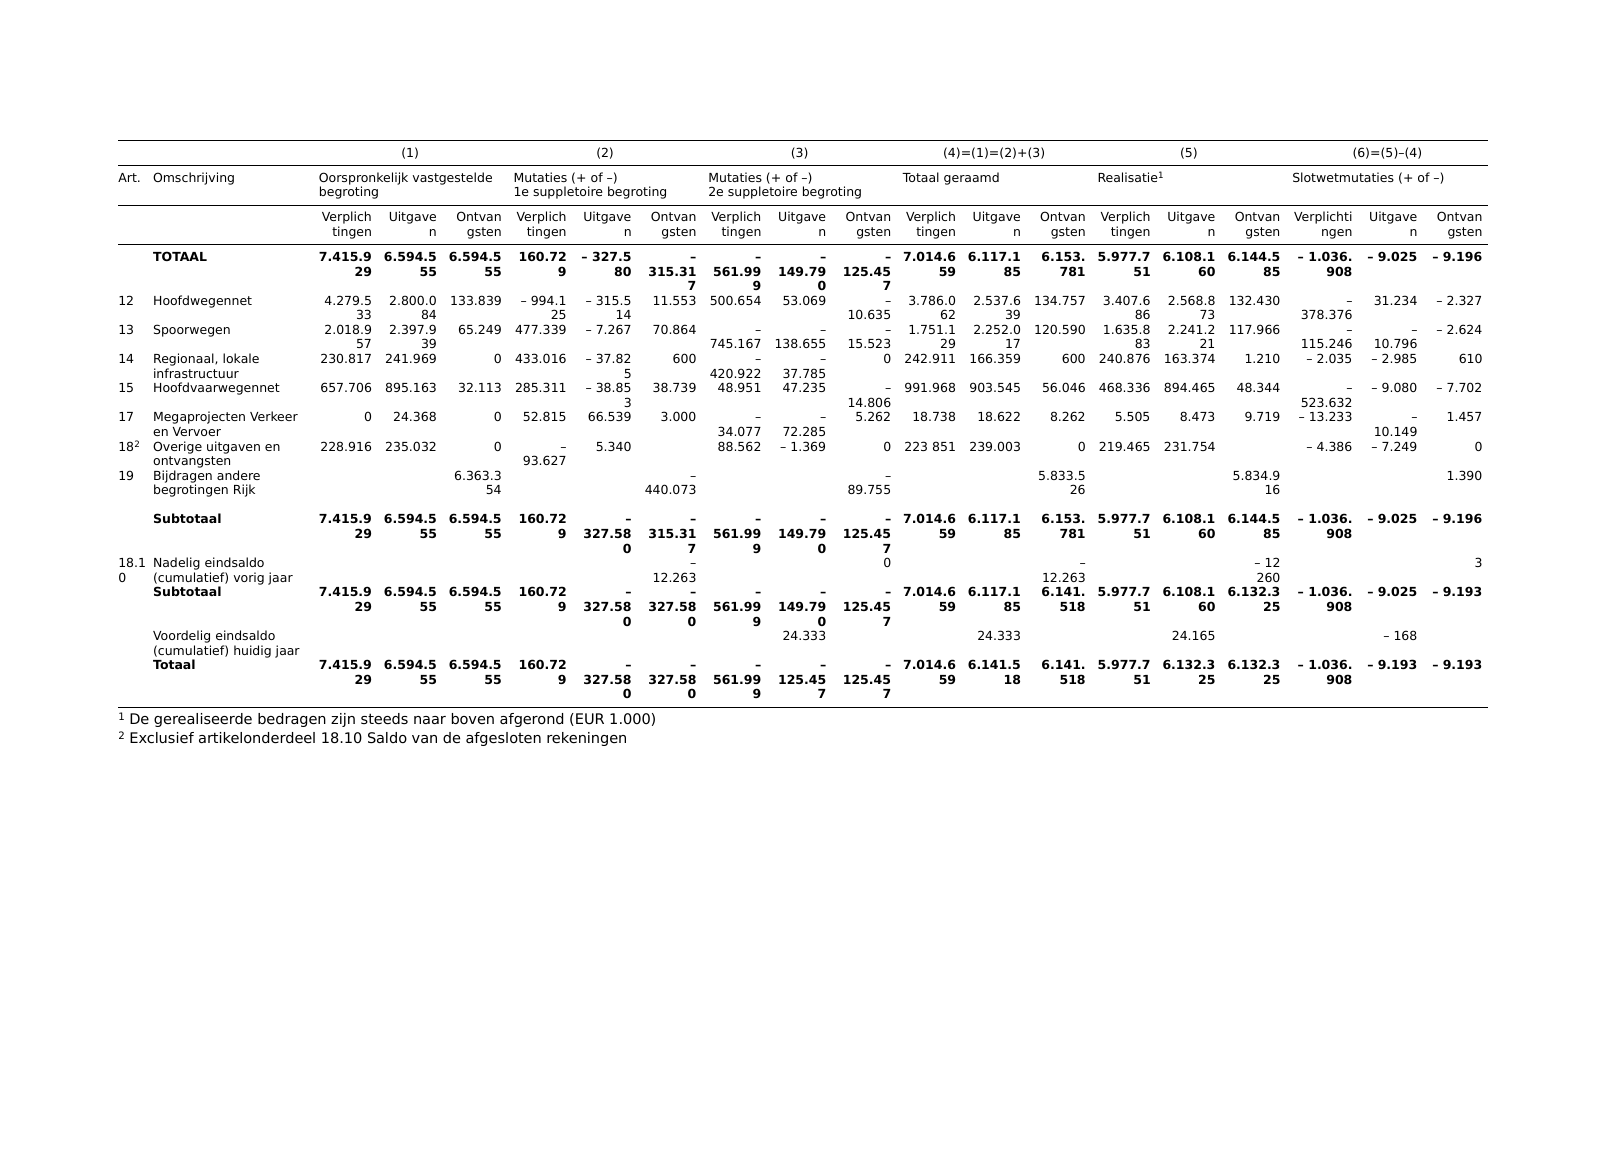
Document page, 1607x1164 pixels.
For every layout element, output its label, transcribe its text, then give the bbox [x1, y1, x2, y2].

table_cell – 561.999 [702, 658, 767, 707]
table_cell [118, 206, 147, 244]
table_cell Verplichtingen [313, 206, 378, 244]
table_cell – 745.167 [702, 323, 767, 352]
table_cell [637, 440, 702, 469]
table_cell 6.594.555 [378, 585, 442, 629]
table_cell Hoofdwegennet [147, 294, 313, 323]
table_cell 6.108.160 [1156, 513, 1221, 556]
table_cell – 125.457 [832, 585, 897, 629]
table_cell – 327.580 [637, 585, 702, 629]
table_cell 7.415.929 [313, 658, 378, 707]
table_cell [897, 629, 962, 658]
table_cell – 327.580 [572, 245, 637, 294]
table_cell 5.262 [832, 410, 897, 439]
table_cell 56.046 [1027, 381, 1091, 410]
table_cell 6.132.325 [1156, 658, 1221, 707]
table_cell [1091, 556, 1156, 585]
table_cell 52.815 [508, 410, 572, 439]
table_cell Nadelig eindsaldo (cumulatief) vorig jaar [147, 556, 313, 585]
table_cell [637, 498, 702, 512]
table_cell 6.594.555 [443, 245, 507, 294]
table_cell [962, 469, 1027, 498]
table_cell Verplichtingen [1091, 206, 1156, 244]
table_cell Ontvangsten [1423, 206, 1488, 244]
table_cell – 149.790 [767, 585, 832, 629]
table_cell [962, 498, 1027, 512]
table_cell 11.553 [637, 294, 702, 323]
table_cell 657.706 [313, 381, 378, 410]
table_cell 6.117.185 [962, 585, 1027, 629]
table_cell – 9.193 [1423, 658, 1488, 707]
table_cell [1156, 469, 1221, 498]
table_cell 48.951 [702, 381, 767, 410]
table_cell – 561.999 [702, 513, 767, 556]
table_cell 610 [1423, 352, 1488, 381]
table_cell – 378.376 [1286, 294, 1358, 323]
table_cell 17 [118, 410, 147, 439]
table_cell 433.016 [508, 352, 572, 381]
table_cell Regionaal, lokale infrastructuur [147, 352, 313, 381]
table_cell 8.473 [1156, 410, 1221, 439]
table_cell 160.729 [508, 245, 572, 294]
table_cell 5.977.751 [1091, 585, 1156, 629]
table_cell – 315.514 [572, 294, 637, 323]
table_cell 6.132.325 [1221, 585, 1286, 629]
table_cell 6.141.518 [1027, 585, 1091, 629]
table_cell – 561.999 [702, 245, 767, 294]
table_cell 6.363.354 [443, 469, 507, 498]
table_cell 6.117.185 [962, 513, 1027, 556]
table_cell – 9.080 [1358, 381, 1423, 410]
table_cell 132.430 [1221, 294, 1286, 323]
table_cell [313, 498, 378, 512]
table_cell Omschrijving [147, 166, 313, 204]
table_cell 230.817 [313, 352, 378, 381]
table_cell [767, 498, 832, 512]
table_cell 903.545 [962, 381, 1027, 410]
table_cell 241.969 [378, 352, 442, 381]
table_cell 3.786.062 [897, 294, 962, 323]
table_cell [443, 556, 507, 585]
table_cell Voordelig eindsaldo (cumulatief) huidig jaar [147, 629, 313, 658]
table_cell 24.333 [767, 629, 832, 658]
table_cell 6.594.555 [378, 513, 442, 556]
table_cell [962, 556, 1027, 585]
table_cell 239.003 [962, 440, 1027, 469]
table_cell 2.397.939 [378, 323, 442, 352]
table_cell – 327.580 [572, 513, 637, 556]
table_cell [1358, 469, 1423, 498]
table_cell [313, 556, 378, 585]
table_cell 18.10 [118, 556, 147, 585]
table_cell 894.465 [1156, 381, 1221, 410]
table_cell 6.153.781 [1027, 245, 1091, 294]
table_cell 160.729 [508, 585, 572, 629]
table_cell [767, 469, 832, 498]
table_cell 1.210 [1221, 352, 1286, 381]
table_cell 160.729 [508, 513, 572, 556]
table_cell – 168 [1358, 629, 1423, 658]
table_cell 7.014.659 [897, 513, 962, 556]
table_cell 1.457 [1423, 410, 1488, 439]
table_cell Ontvangsten [1221, 206, 1286, 244]
table_cell 7.415.929 [313, 585, 378, 629]
table_cell [572, 556, 637, 585]
table_cell – 2.327 [1423, 294, 1488, 323]
table_cell 166.359 [962, 352, 1027, 381]
table_cell [118, 245, 147, 294]
table_cell – 37.825 [572, 352, 637, 381]
table_cell 24.333 [962, 629, 1027, 658]
table_cell – 37.785 [767, 352, 832, 381]
table_cell – 327.580 [572, 658, 637, 707]
table_cell [637, 629, 702, 658]
table_cell – 93.627 [508, 440, 572, 469]
table_cell – 420.922 [702, 352, 767, 381]
table_cell 14 [118, 352, 147, 381]
table_header (6)=(5)–(4) [1286, 141, 1488, 165]
table_cell 500.654 [702, 294, 767, 323]
table_cell [443, 629, 507, 658]
table_cell 66.539 [572, 410, 637, 439]
table_cell 6.594.555 [443, 658, 507, 707]
table_cell 7.014.659 [897, 245, 962, 294]
table_cell 5.834.916 [1221, 469, 1286, 498]
table_cell [508, 556, 572, 585]
table_cell 477.339 [508, 323, 572, 352]
table_cell 19 [118, 469, 147, 498]
table_cell – 1.036.908 [1286, 513, 1358, 556]
table_header (3) [702, 141, 897, 165]
table_cell Bijdragen andere begrotingen Rijk [147, 469, 313, 498]
table_cell – 125.457 [832, 513, 897, 556]
table_cell Uitgaven [962, 206, 1027, 244]
table_cell – 9.025 [1358, 585, 1423, 629]
table_cell [702, 629, 767, 658]
table_cell – 125.457 [832, 658, 897, 707]
table_cell 600 [1027, 352, 1091, 381]
table_cell [1027, 498, 1091, 512]
table_cell 134.757 [1027, 294, 1091, 323]
table_cell 120.590 [1027, 323, 1091, 352]
table_cell 3.000 [637, 410, 702, 439]
table_cell 2.537.639 [962, 294, 1027, 323]
table_cell – 327.580 [637, 658, 702, 707]
table_cell [1358, 556, 1423, 585]
table_cell [897, 498, 962, 512]
table_cell 4.279.533 [313, 294, 378, 323]
table_cell – 15.523 [832, 323, 897, 352]
table_cell 2.252.017 [962, 323, 1027, 352]
table_cell – 523.632 [1286, 381, 1358, 410]
table_cell – 9.196 [1423, 245, 1488, 294]
table_cell 6.108.160 [1156, 585, 1221, 629]
table_cell 8.262 [1027, 410, 1091, 439]
table_cell – 994.125 [508, 294, 572, 323]
table_cell Uitgaven [572, 206, 637, 244]
table_cell [702, 498, 767, 512]
table_cell [1423, 498, 1488, 512]
table_cell [832, 498, 897, 512]
table_cell [118, 513, 147, 556]
table_cell [1286, 556, 1358, 585]
table_cell – 7.267 [572, 323, 637, 352]
table_cell – 7.249 [1358, 440, 1423, 469]
table_cell 70.864 [637, 323, 702, 352]
table_cell 117.966 [1221, 323, 1286, 352]
table_cell – 9.025 [1358, 245, 1423, 294]
table_cell [1423, 629, 1488, 658]
table_cell – 1.036.908 [1286, 245, 1358, 294]
table_cell – 1.369 [767, 440, 832, 469]
table_cell Totaal [147, 658, 313, 707]
table_cell 235.032 [378, 440, 442, 469]
table_cell Subtotaal [147, 585, 313, 629]
table_cell – 1.036.908 [1286, 658, 1358, 707]
table_cell – 1.036.908 [1286, 585, 1358, 629]
table_cell 7.415.929 [313, 513, 378, 556]
table_cell [702, 556, 767, 585]
table_cell Subtotaal [147, 513, 313, 556]
table_cell 6.594.555 [378, 245, 442, 294]
table_cell 0 [443, 440, 507, 469]
table_cell – 561.999 [702, 585, 767, 629]
table_cell – 9.025 [1358, 513, 1423, 556]
table_cell [313, 629, 378, 658]
table_cell 6.117.185 [962, 245, 1027, 294]
table_cell [572, 469, 637, 498]
table_header (5) [1091, 141, 1286, 165]
table_cell 6.144.585 [1221, 245, 1286, 294]
table_cell Slotwetmutaties (+ of –) [1286, 166, 1488, 204]
table_cell 9.719 [1221, 410, 1286, 439]
table_cell 182 [118, 440, 147, 469]
table_cell 240.876 [1091, 352, 1156, 381]
table_cell Ontvangsten [832, 206, 897, 244]
table_cell – 12.263 [1027, 556, 1091, 585]
table_cell 12 [118, 294, 147, 323]
table_cell [118, 585, 147, 629]
table_cell Totaal geraamd [897, 166, 1091, 204]
table_cell Uitgaven [1358, 206, 1423, 244]
table_cell 0 [832, 440, 897, 469]
table_cell 0 [832, 556, 897, 585]
table_cell 7.415.929 [313, 245, 378, 294]
table_cell 47.235 [767, 381, 832, 410]
table_cell 0 [1027, 440, 1091, 469]
table_cell – 12 260 [1221, 556, 1286, 585]
table_cell 24.165 [1156, 629, 1221, 658]
table_cell 5.505 [1091, 410, 1156, 439]
table_cell [897, 556, 962, 585]
table_cell 6.153.781 [1027, 513, 1091, 556]
table_cell 991.968 [897, 381, 962, 410]
table_cell 0 [832, 352, 897, 381]
table_cell Verplichtingen [897, 206, 962, 244]
table_cell – 9.193 [1358, 658, 1423, 707]
table_cell 53.069 [767, 294, 832, 323]
table_cell [1221, 629, 1286, 658]
table_cell – 34.077 [702, 410, 767, 439]
table_cell 15 [118, 381, 147, 410]
table_cell 468.336 [1091, 381, 1156, 410]
table_cell 600 [637, 352, 702, 381]
table_cell 6.594.555 [443, 513, 507, 556]
table_cell – 9.196 [1423, 513, 1488, 556]
table_cell [832, 629, 897, 658]
table_cell 3.407.686 [1091, 294, 1156, 323]
table_cell Mutaties (+ of –) 1e suppletoire begroting [508, 166, 702, 204]
table_cell Hoofdvaarwegennet [147, 381, 313, 410]
table_cell 160.729 [508, 658, 572, 707]
table_cell 2.568.873 [1156, 294, 1221, 323]
table_cell [1221, 498, 1286, 512]
table_cell – 2.035 [1286, 352, 1358, 381]
table_cell [572, 498, 637, 512]
table_cell – 149.790 [767, 513, 832, 556]
table_cell – 327.580 [572, 585, 637, 629]
table_cell – 138.655 [767, 323, 832, 352]
table_cell 32.113 [443, 381, 507, 410]
table_cell 2.018.957 [313, 323, 378, 352]
table_cell – 10.796 [1358, 323, 1423, 352]
table_cell 88.562 [702, 440, 767, 469]
table_cell [378, 469, 442, 498]
table_cell 0 [443, 352, 507, 381]
table_cell [702, 469, 767, 498]
table_cell – 38.853 [572, 381, 637, 410]
table_cell – 7.702 [1423, 381, 1488, 410]
table_cell 163.374 [1156, 352, 1221, 381]
table_cell 5.340 [572, 440, 637, 469]
table_cell – 4.386 [1286, 440, 1358, 469]
table_cell Spoorwegen [147, 323, 313, 352]
table_cell [1286, 469, 1358, 498]
table_cell [378, 498, 442, 512]
table_header (1) [313, 141, 507, 165]
table_cell [508, 498, 572, 512]
table_cell 31.234 [1358, 294, 1423, 323]
table_cell [1286, 629, 1358, 658]
table_cell 24.368 [378, 410, 442, 439]
table_cell – 149.790 [767, 245, 832, 294]
table_cell 223 851 [897, 440, 962, 469]
table_cell [508, 469, 572, 498]
table_cell 242.911 [897, 352, 962, 381]
table_cell 5.977.751 [1091, 513, 1156, 556]
table_cell Verplichtingen [508, 206, 572, 244]
table_cell 38.739 [637, 381, 702, 410]
table_cell – 72.285 [767, 410, 832, 439]
table_cell 0 [313, 410, 378, 439]
table_cell 228.916 [313, 440, 378, 469]
table_cell 18.738 [897, 410, 962, 439]
table_cell Verplichtingen [1286, 206, 1358, 244]
table_cell [147, 498, 313, 512]
table_cell 3 [1423, 556, 1488, 585]
table_cell 6.594.555 [378, 658, 442, 707]
table_cell – 14.806 [832, 381, 897, 410]
table_cell 1 De gerealiseerde bedragen zijn steeds naar boven afgerond (EUR 1.000) 2 Exclusief artikelonderdeel 18.10 Saldo van de afgesloten rekeningen [118, 708, 1488, 747]
table_cell [313, 469, 378, 498]
table_cell 231.754 [1156, 440, 1221, 469]
table_cell 48.344 [1221, 381, 1286, 410]
table_cell Megaprojecten Verkeer en Vervoer [147, 410, 313, 439]
table_cell [508, 629, 572, 658]
table_cell – 9.193 [1423, 585, 1488, 629]
table_cell 2.241.221 [1156, 323, 1221, 352]
table_cell [1027, 629, 1091, 658]
table_cell 285.311 [508, 381, 572, 410]
table_header [147, 141, 313, 165]
table_cell 6.141.518 [962, 658, 1027, 707]
table_cell – 125.457 [767, 658, 832, 707]
table_cell 7.014.659 [897, 658, 962, 707]
table_cell – 12.263 [637, 556, 702, 585]
table_cell 13 [118, 323, 147, 352]
table_cell TOTAAL [147, 245, 313, 294]
table_cell – 125.457 [832, 245, 897, 294]
table_header (2) [508, 141, 702, 165]
table_cell 6.132.325 [1221, 658, 1286, 707]
table_cell 2.800.084 [378, 294, 442, 323]
table_cell 5.977.751 [1091, 245, 1156, 294]
table_cell 5.833.526 [1027, 469, 1091, 498]
table_cell Art. [118, 166, 147, 204]
table_cell 895.163 [378, 381, 442, 410]
table_cell Overige uitgaven en ontvangsten [147, 440, 313, 469]
table_cell Uitgaven [378, 206, 442, 244]
table_cell Realisatie1 [1091, 166, 1286, 204]
table_cell Oorspronkelijk vastgestelde begroting [313, 166, 507, 204]
table_cell [118, 498, 147, 512]
table_cell Ontvangsten [1027, 206, 1091, 244]
table_cell – 2.985 [1358, 352, 1423, 381]
table_cell Uitgaven [767, 206, 832, 244]
table_cell [1091, 469, 1156, 498]
table_cell 5.977.751 [1091, 658, 1156, 707]
table_cell – 89.755 [832, 469, 897, 498]
table_cell – 440.073 [637, 469, 702, 498]
table_cell Ontvangsten [443, 206, 507, 244]
table_cell – 315.317 [637, 513, 702, 556]
table_cell – 2.624 [1423, 323, 1488, 352]
table_cell [443, 498, 507, 512]
table_cell [1358, 498, 1423, 512]
table_cell 0 [443, 410, 507, 439]
table_cell [1286, 498, 1358, 512]
table_cell [1221, 440, 1286, 469]
table_cell – 13.233 [1286, 410, 1358, 439]
table_cell [118, 629, 147, 658]
table_cell 1.751.129 [897, 323, 962, 352]
table_cell 7.014.659 [897, 585, 962, 629]
table_cell [378, 629, 442, 658]
table_cell [378, 556, 442, 585]
table_cell 1.635.883 [1091, 323, 1156, 352]
table_cell [1091, 498, 1156, 512]
table_cell [767, 556, 832, 585]
table_cell [118, 658, 147, 707]
table_cell [1156, 556, 1221, 585]
table_cell Verplichtingen [702, 206, 767, 244]
table_cell 1.390 [1423, 469, 1488, 498]
table_cell [897, 469, 962, 498]
table_cell 219.465 [1091, 440, 1156, 469]
table_cell 18.622 [962, 410, 1027, 439]
table_cell – 115.246 [1286, 323, 1358, 352]
table_cell 0 [1423, 440, 1488, 469]
table_cell 6.594.555 [443, 585, 507, 629]
table_cell 133.839 [443, 294, 507, 323]
table_cell Uitgaven [1156, 206, 1221, 244]
table_cell Mutaties (+ of –) 2e suppletoire begroting [702, 166, 897, 204]
table_cell [147, 206, 313, 244]
table_cell – 10.635 [832, 294, 897, 323]
table_header [118, 141, 147, 165]
table_cell – 10.149 [1358, 410, 1423, 439]
table_cell 6.141.518 [1027, 658, 1091, 707]
table_header (4)=(1)=(2)+(3) [897, 141, 1091, 165]
table_cell [572, 629, 637, 658]
table_cell Ontvangsten [637, 206, 702, 244]
table_cell [1156, 498, 1221, 512]
table_cell 6.108.160 [1156, 245, 1221, 294]
table_cell – 315.317 [637, 245, 702, 294]
table_cell 6.144.585 [1221, 513, 1286, 556]
table_cell 65.249 [443, 323, 507, 352]
table_cell [1091, 629, 1156, 658]
